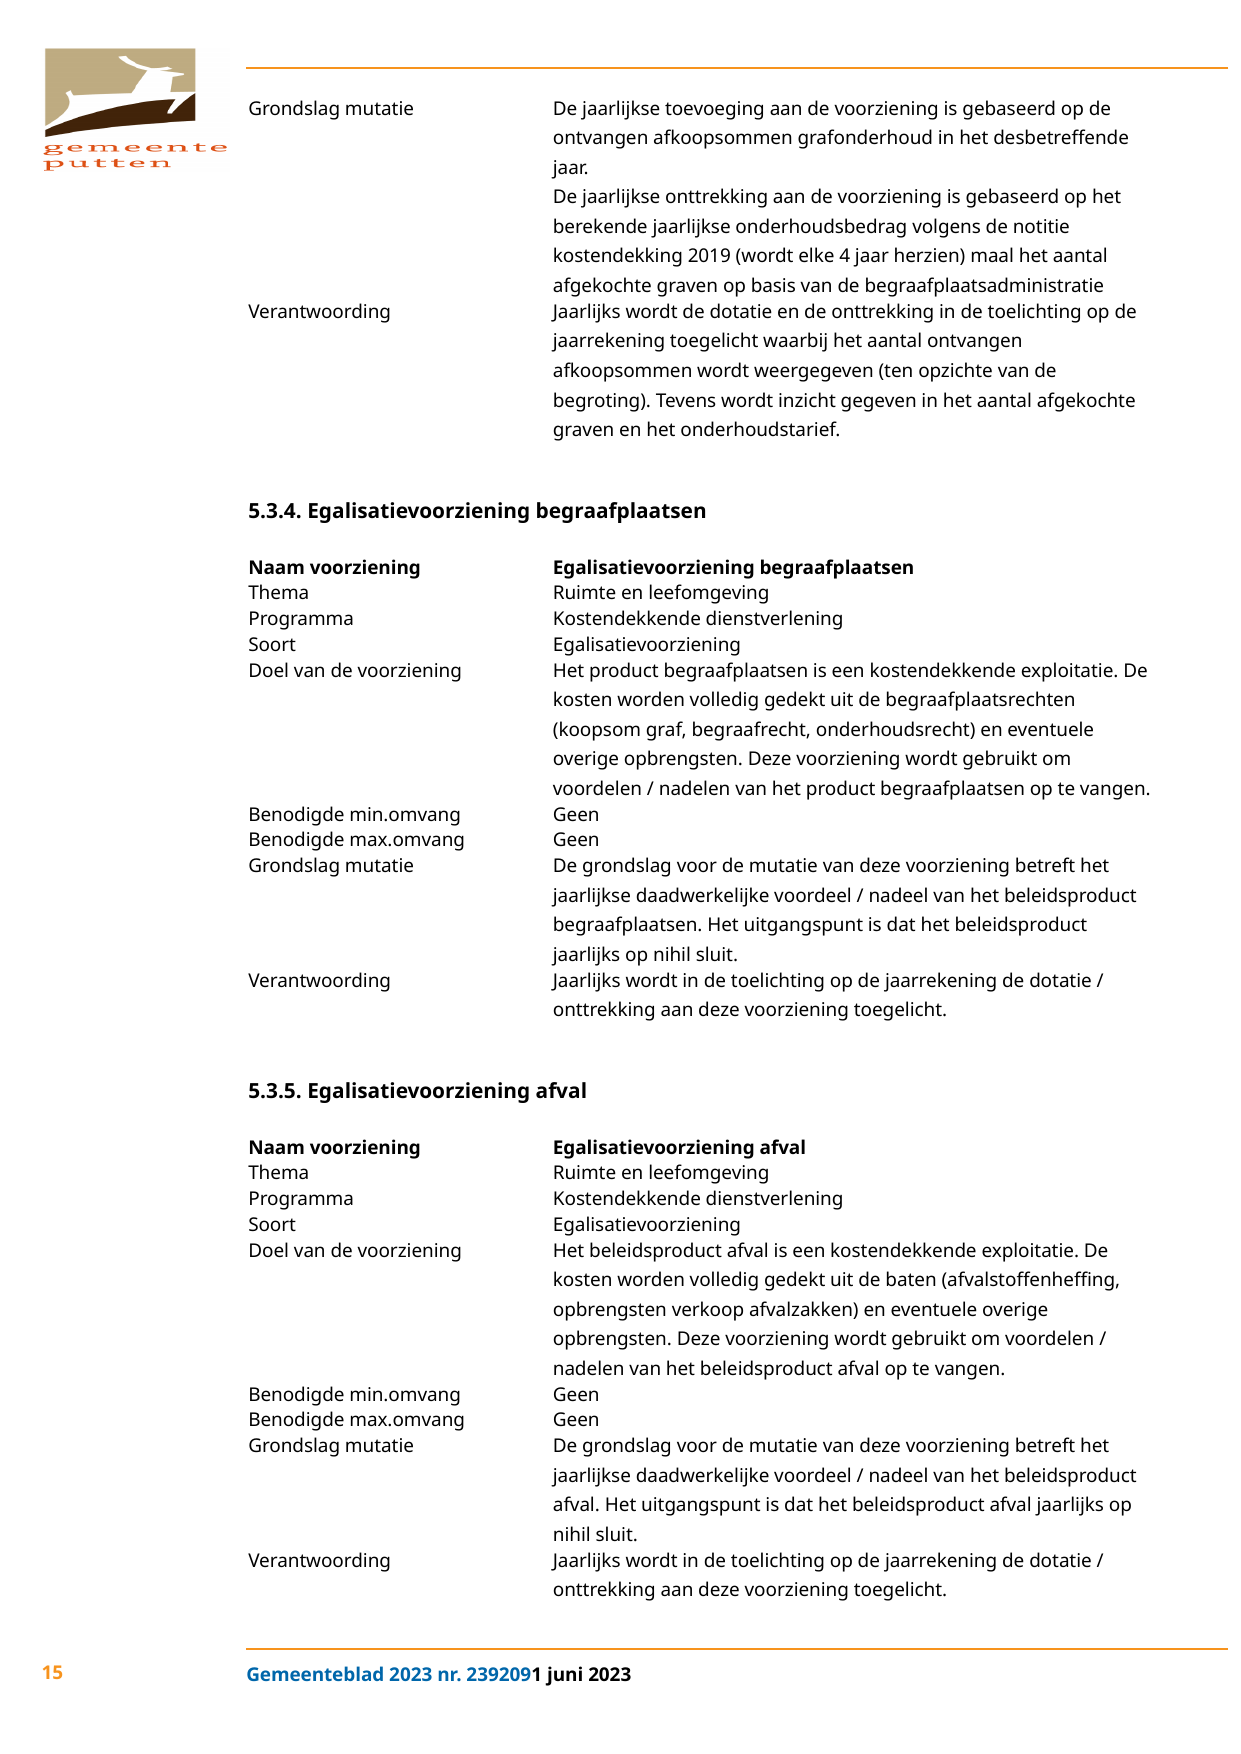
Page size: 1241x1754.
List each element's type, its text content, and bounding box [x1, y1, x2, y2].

table_cell Grondslag mutatie [248, 1432, 553, 1547]
table_cell Geen [553, 827, 1152, 852]
table_cell Kostendekkende dienstverlening [553, 605, 1152, 631]
picture [41, 47, 231, 172]
table_cell Egalisatievoorziening [553, 631, 1152, 657]
table_cell Het product begraafplaatsen is een kostendekkende exploitatie. De kosten worden volledig gedekt uit de begraafplaatsrechten (koopsom graf, begraafrecht, onderhoudsrecht) en eventuele overige opbrengsten. Deze voorziening wordt gebruikt om voordelen / nadelen van het product begraafplaatsen op te vangen. [553, 657, 1152, 801]
table_cell Soort [248, 631, 553, 657]
table_cell Grondslag mutatie [248, 852, 553, 967]
table_cell Verantwoording [248, 967, 553, 1022]
table_cell Jaarlijks wordt de dotatie en de onttrekking in de toelichting op de jaarrekening toegelicht waarbij het aantal ontvangen afkoopsommen wordt weergegeven (ten opzichte van de begroting). Tevens wordt inzicht gegeven in het aantal afgekochte graven en het onderhoudstarief. [553, 298, 1152, 442]
table_header Egalisatievoorziening begraafplaatsen [553, 554, 1152, 579]
table_cell Thema [248, 580, 553, 605]
table_cell Thema [248, 1160, 553, 1185]
text 5.3.5. Egalisatievoorziening afval [248, 1076, 1152, 1104]
table_cell De grondslag voor de mutatie van deze voorziening betreft het jaarlijkse daadwerkelijke voordeel / nadeel van het beleidsproduct begraafplaatsen. Het uitgangspunt is dat het beleidsproduct jaarlijks op nihil sluit. [553, 852, 1152, 967]
table_cell Het beleidsproduct afval is een kostendekkende exploitatie. De kosten worden volledig gedekt uit de baten (afvalstoffenheffing, opbrengsten verkoop afvalzakken) en eventuele overige opbrengsten. Deze voorziening wordt gebruikt om voordelen / nadelen van het beleidsproduct afval op te vangen. [553, 1237, 1152, 1381]
table_cell De grondslag voor de mutatie van deze voorziening betreft het jaarlijkse daadwerkelijke voordeel / nadeel van het beleidsproduct afval. Het uitgangspunt is dat het beleidsproduct afval jaarlijks op nihil sluit. [553, 1432, 1152, 1547]
table_header Naam voorziening [248, 1134, 553, 1159]
table_cell Benodigde min.omvang [248, 1381, 553, 1407]
table_cell Benodigde max.omvang [248, 827, 553, 852]
table_cell Benodigde max.omvang [248, 1407, 553, 1432]
table_cell Doel van de voorziening [248, 657, 553, 801]
table_cell Benodigde min.omvang [248, 801, 553, 827]
table_cell Grondslag mutatie [248, 95, 553, 298]
table_cell Ruimte en leefomgeving [553, 1160, 1152, 1185]
table_cell Jaarlijks wordt in de toelichting op de jaarrekening de dotatie / onttrekking aan deze voorziening toegelicht. [553, 1547, 1152, 1602]
table_cell Geen [553, 1407, 1152, 1432]
table_cell Jaarlijks wordt in de toelichting op de jaarrekening de dotatie / onttrekking aan deze voorziening toegelicht. [553, 967, 1152, 1022]
table_cell De jaarlijkse toevoeging aan de voorziening is gebaseerd op de ontvangen afkoopsommen grafonderhoud in het desbetreffende jaar. De jaarlijkse onttrekking aan de voorziening is gebaseerd op het berekende jaarlijkse onderhoudsbedrag volgens de notitie kostendekking 2019 (wordt elke 4 jaar herzien) maal het aantal afgekochte graven op basis van de begraafplaatsadministratie [553, 95, 1152, 298]
table_cell Egalisatievoorziening [553, 1211, 1152, 1237]
table_cell Programma [248, 605, 553, 631]
table_cell Kostendekkende dienstverlening [553, 1185, 1152, 1211]
text 5.3.4. Egalisatievoorziening begraafplaatsen [248, 496, 1152, 524]
table_cell Doel van de voorziening [248, 1237, 553, 1381]
table_header Naam voorziening [248, 554, 553, 579]
table_header Egalisatievoorziening afval [553, 1134, 1152, 1159]
table_cell Verantwoording [248, 298, 553, 442]
table_cell Geen [553, 801, 1152, 827]
table_cell Soort [248, 1211, 553, 1237]
table_cell Ruimte en leefomgeving [553, 580, 1152, 605]
table_cell Programma [248, 1185, 553, 1211]
table_cell Geen [553, 1381, 1152, 1407]
table_cell Verantwoording [248, 1547, 553, 1602]
